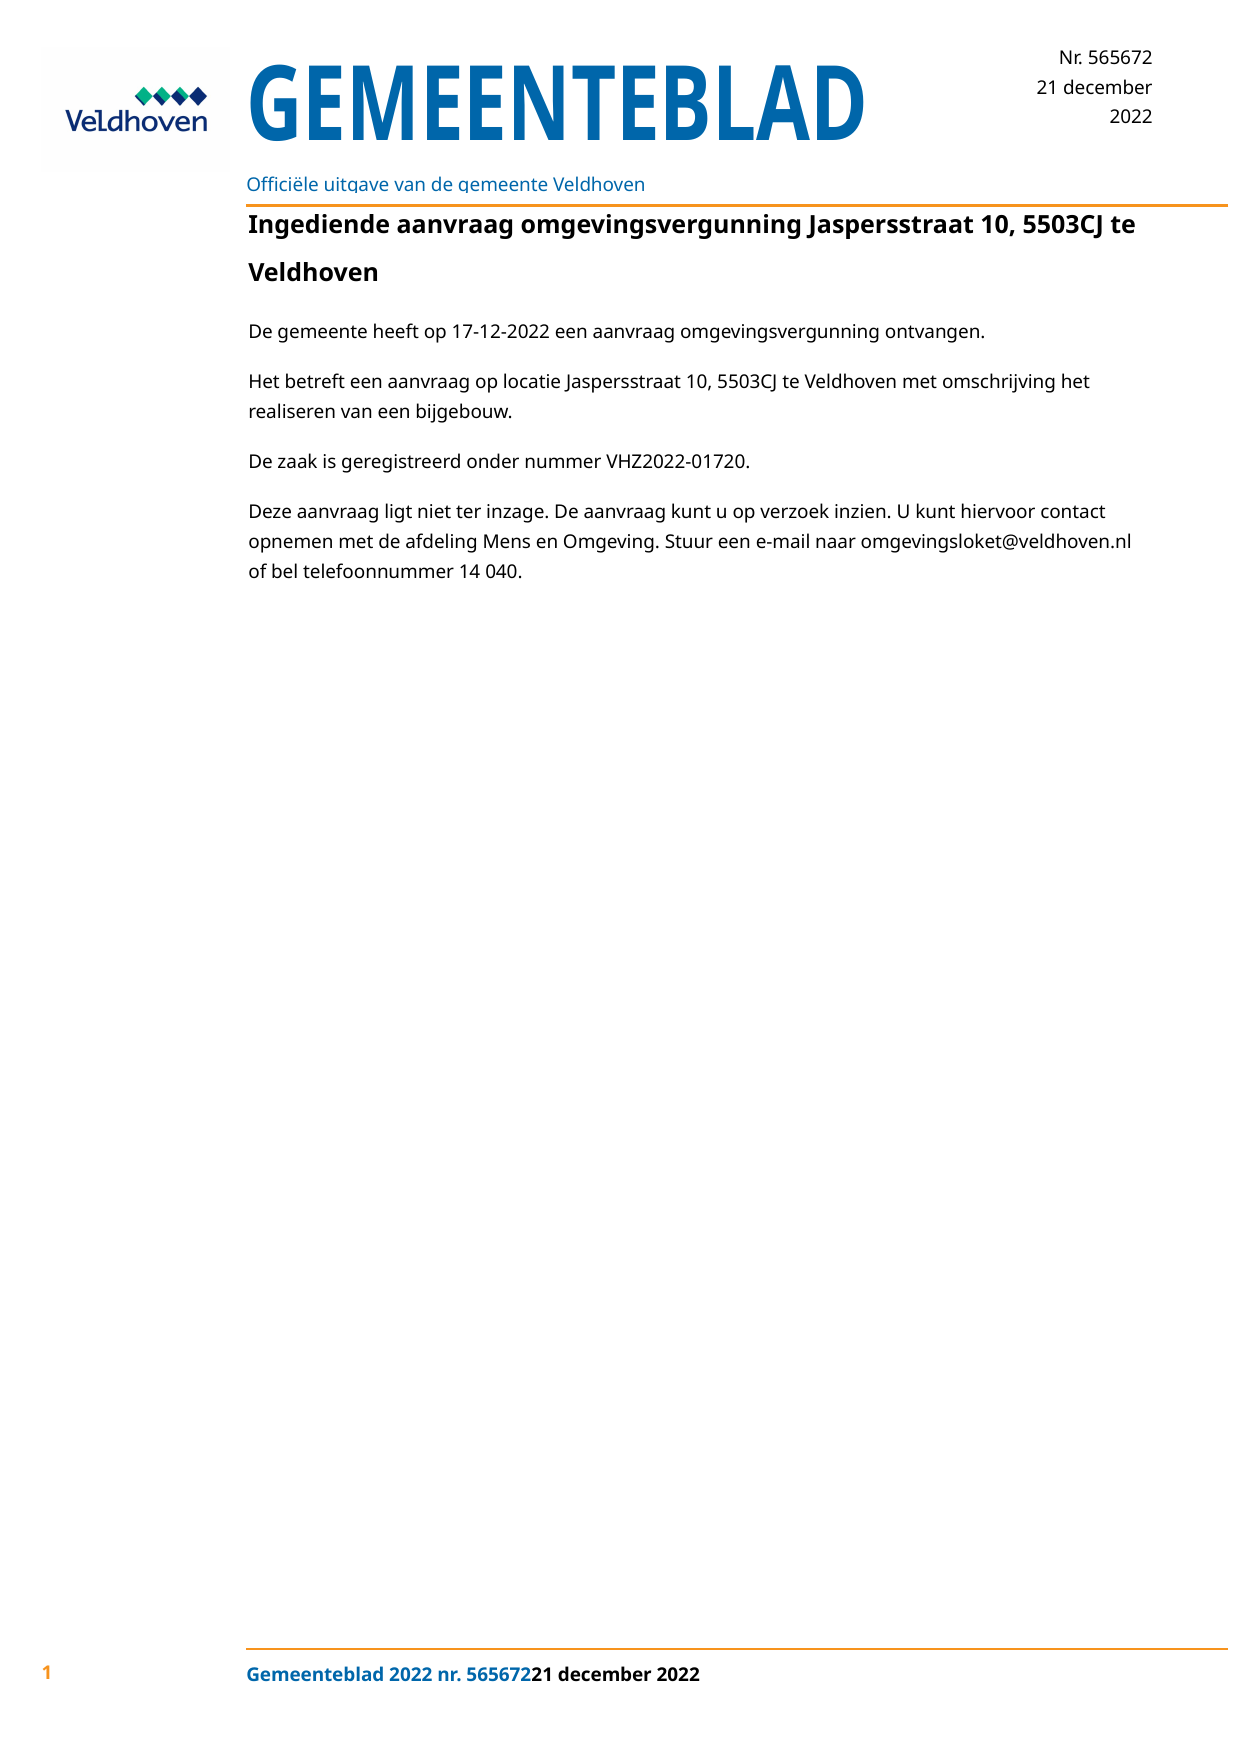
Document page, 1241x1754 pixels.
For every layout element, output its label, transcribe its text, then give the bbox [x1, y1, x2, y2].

text Het betreft een aanvraag op locatie Jaspersstraat 10, 5503CJ te Veldhoven met omschrijving het realiseren van een bijgebouw. [248, 368, 1152, 424]
text Ingediende aanvraag omgevingsvergunning Jaspersstraat 10, 5503CJ te Veldhoven [248, 207, 1152, 288]
text De zaak is geregistreerd onder nummer VHZ2022-01720. [248, 448, 1152, 474]
text Deze aanvraag ligt niet ter inzage. De aanvraag kunt u op verzoek inzien. U kunt hiervoor contact opnemen met de afdeling Mens en Omgeving. Stuur een e-mail naar omgevingsloket@veldhoven.nl of bel telefoonnummer 14 040. [248, 499, 1152, 584]
picture [41, 47, 231, 172]
text De gemeente heeft op 17-12-2022 een aanvraag omgevingsvergunning ontvangen. [248, 318, 1152, 344]
